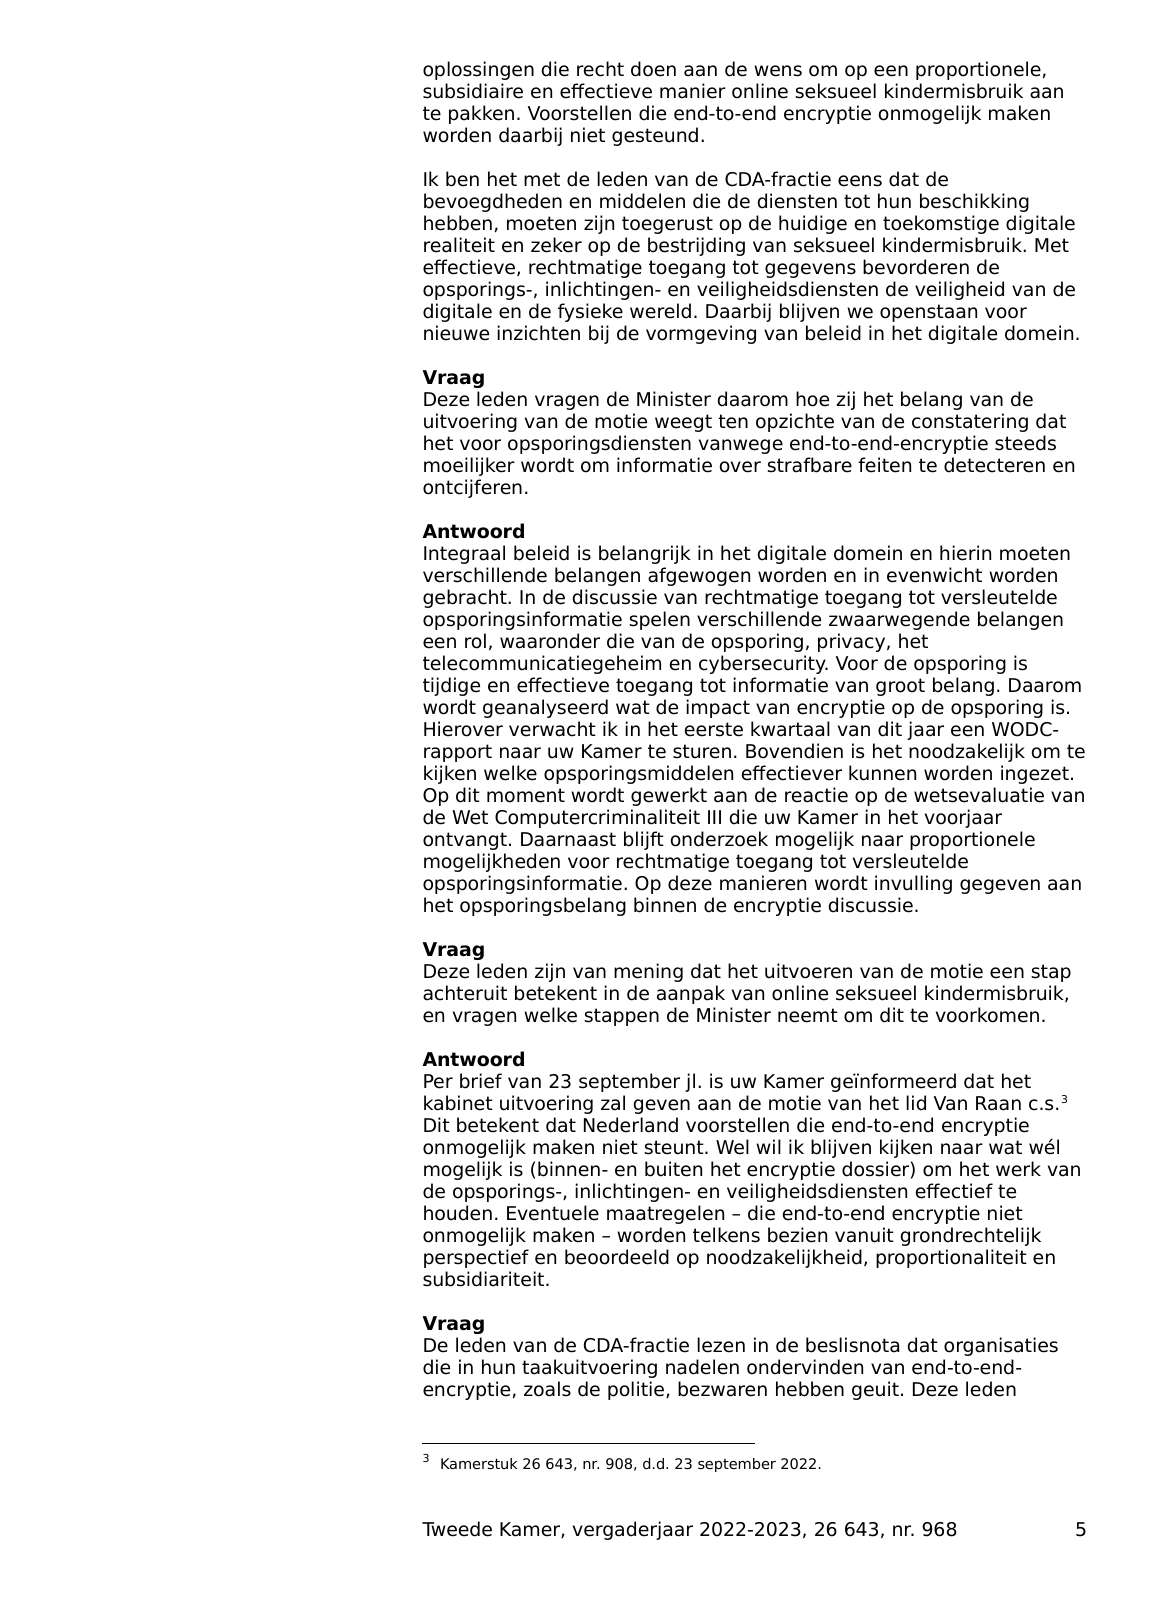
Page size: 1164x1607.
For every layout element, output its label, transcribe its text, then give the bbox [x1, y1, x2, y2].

text Per brief van 23 september jl. is uw Kamer geïnformeerd dat het kabinet uitvoering zal geven aan de motie van het lid Van Raan c.s. Dit betekent dat Nederland voorstellen die end-to-end encryptie onmogelijk maken niet steunt. Wel wil ik blijven kijken naar wat wél mogelijk is (binnen- en buiten het encryptie dossier) om het werk van de opsporings-, inlichtingen- en veiligheidsdiensten effectief te houden. Eventuele maatregelen – die end-to-end encryptie niet onmogelijk maken – worden telkens bezien vanuit grondrechtelijk perspectief en beoordeeld op noodzakelijkheid, proportionaliteit en subsidiariteit. [422, 1071, 1087, 1291]
text Ik ben het met de leden van de CDA-fractie eens dat de bevoegdheden en middelen die de diensten tot hun beschikking hebben, moeten zijn toegerust op de huidige en toekomstige digitale realiteit en zeker op de bestrijding van seksueel kindermisbruik. Met effectieve, rechtmatige toegang tot gegevens bevorderen de opsporings-, inlichtingen- en veiligheidsdiensten de veiligheid van de digitale en de fysieke wereld. Daarbij blijven we openstaan voor nieuwe inzichten bij de vormgeving van beleid in het digitale domein. [422, 169, 1087, 345]
text oplossingen die recht doen aan de wens om op een proportionele, subsidiaire en effectieve manier online seksueel kindermisbruik aan te pakken. Voorstellen die end-to-end encryptie onmogelijk maken worden daarbij niet gesteund. [422, 59, 1087, 147]
text Vraag [422, 367, 1087, 389]
text Antwoord [422, 1049, 1087, 1071]
text Vraag [422, 939, 1087, 961]
text Kamerstuk 26 643, nr. 908, d.d. 23 september 2022. [422, 1452, 1087, 1474]
text De leden van de CDA-fractie lezen in de beslisnota dat organisaties die in hun taakuitvoering nadelen ondervinden van end-to-end-encryptie, zoals de politie, bezwaren hebben geuit. Deze leden [422, 1335, 1087, 1401]
text Antwoord [422, 521, 1087, 543]
text Vraag [422, 1313, 1087, 1335]
text Deze leden zijn van mening dat het uitvoeren van de motie een stap achteruit betekent in de aanpak van online seksueel kindermisbruik, en vragen welke stappen de Minister neemt om dit te voorkomen. [422, 961, 1087, 1027]
text Integraal beleid is belangrijk in het digitale domein en hierin moeten verschillende belangen afgewogen worden en in evenwicht worden gebracht. In de discussie van rechtmatige toegang tot versleutelde opsporingsinformatie spelen verschillende zwaarwegende belangen een rol, waaronder die van de opsporing, privacy, het telecommunicatiegeheim en cybersecurity. Voor de opsporing is tijdige en effectieve toegang tot informatie van groot belang. Daarom wordt geanalyseerd wat de impact van encryptie op de opsporing is. Hierover verwacht ik in het eerste kwartaal van dit jaar een WODC-rapport naar uw Kamer te sturen. Bovendien is het noodzakelijk om te kijken welke opsporingsmiddelen effectiever kunnen worden ingezet. Op dit moment wordt gewerkt aan de reactie op de wetsevaluatie van de Wet Computercriminaliteit III die uw Kamer in het voorjaar ontvangt. Daarnaast blijft onderzoek mogelijk naar proportionele mogelijkheden voor rechtmatige toegang tot versleutelde opsporingsinformatie. Op deze manieren wordt invulling gegeven aan het opsporingsbelang binnen de encryptie discussie. [422, 543, 1087, 917]
text Deze leden vragen de Minister daarom hoe zij het belang van de uitvoering van de motie weegt ten opzichte van de constatering dat het voor opsporingsdiensten vanwege end-to-end-encryptie steeds moeilijker wordt om informatie over strafbare feiten te detecteren en ontcijferen. [422, 389, 1087, 499]
